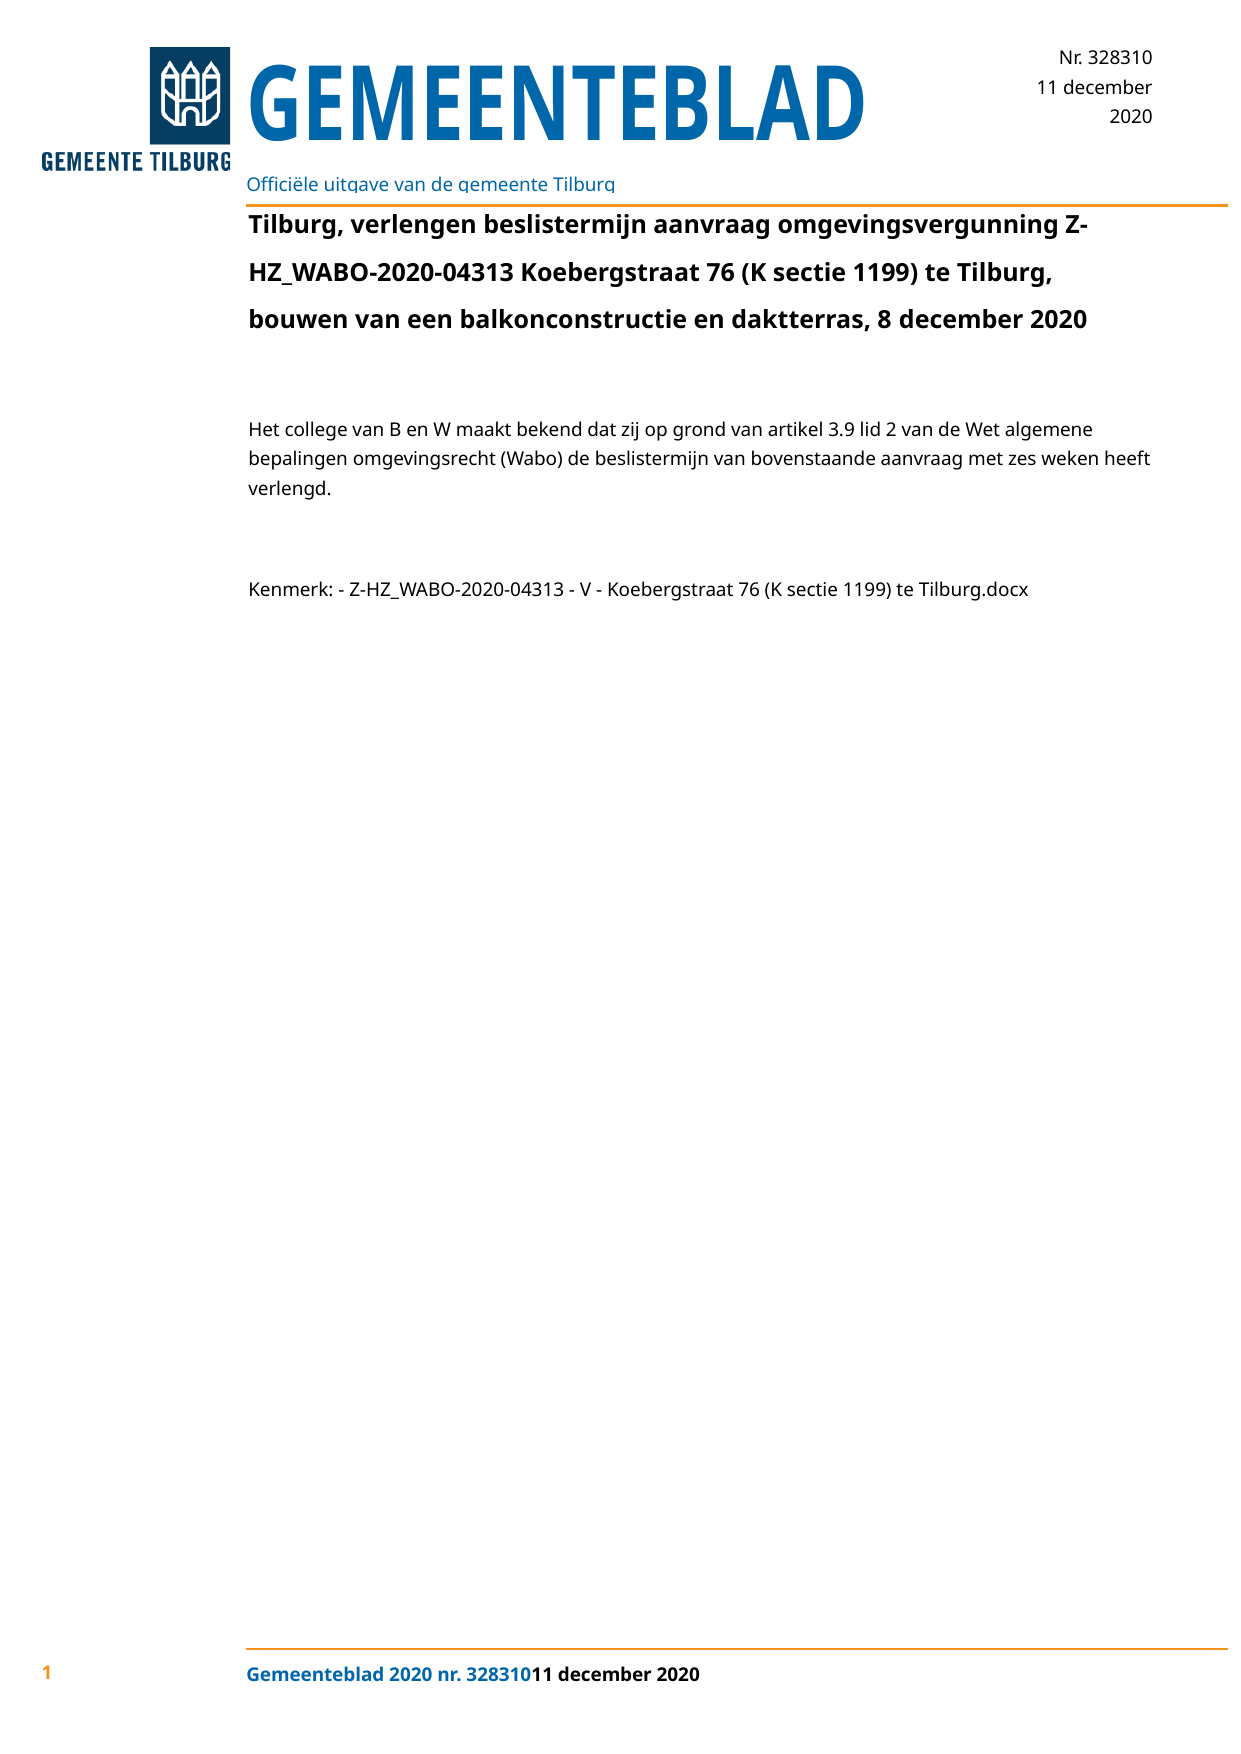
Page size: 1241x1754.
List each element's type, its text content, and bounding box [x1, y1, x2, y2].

text Tilburg, verlengen beslistermijn aanvraag omgevingsvergunning Z-HZ_WABO-2020-04313 Koebergstraat 76 (K sectie 1199) te Tilburg, bouwen van een balkonconstructie en daktterras, 8 december 2020 [248, 207, 1152, 336]
text Kenmerk: - Z-HZ_WABO-2020-04313 - V - Koebergstraat 76 (K sectie 1199) te Tilburg.docx [248, 576, 1152, 602]
picture [41, 47, 231, 172]
text Het college van B en W maakt bekend dat zij op grond van artikel 3.9 lid 2 van de Wet algemene bepalingen omgevingsrecht (Wabo) de beslistermijn van bovenstaande aanvraag met zes weken heeft verlengd. [248, 416, 1152, 501]
